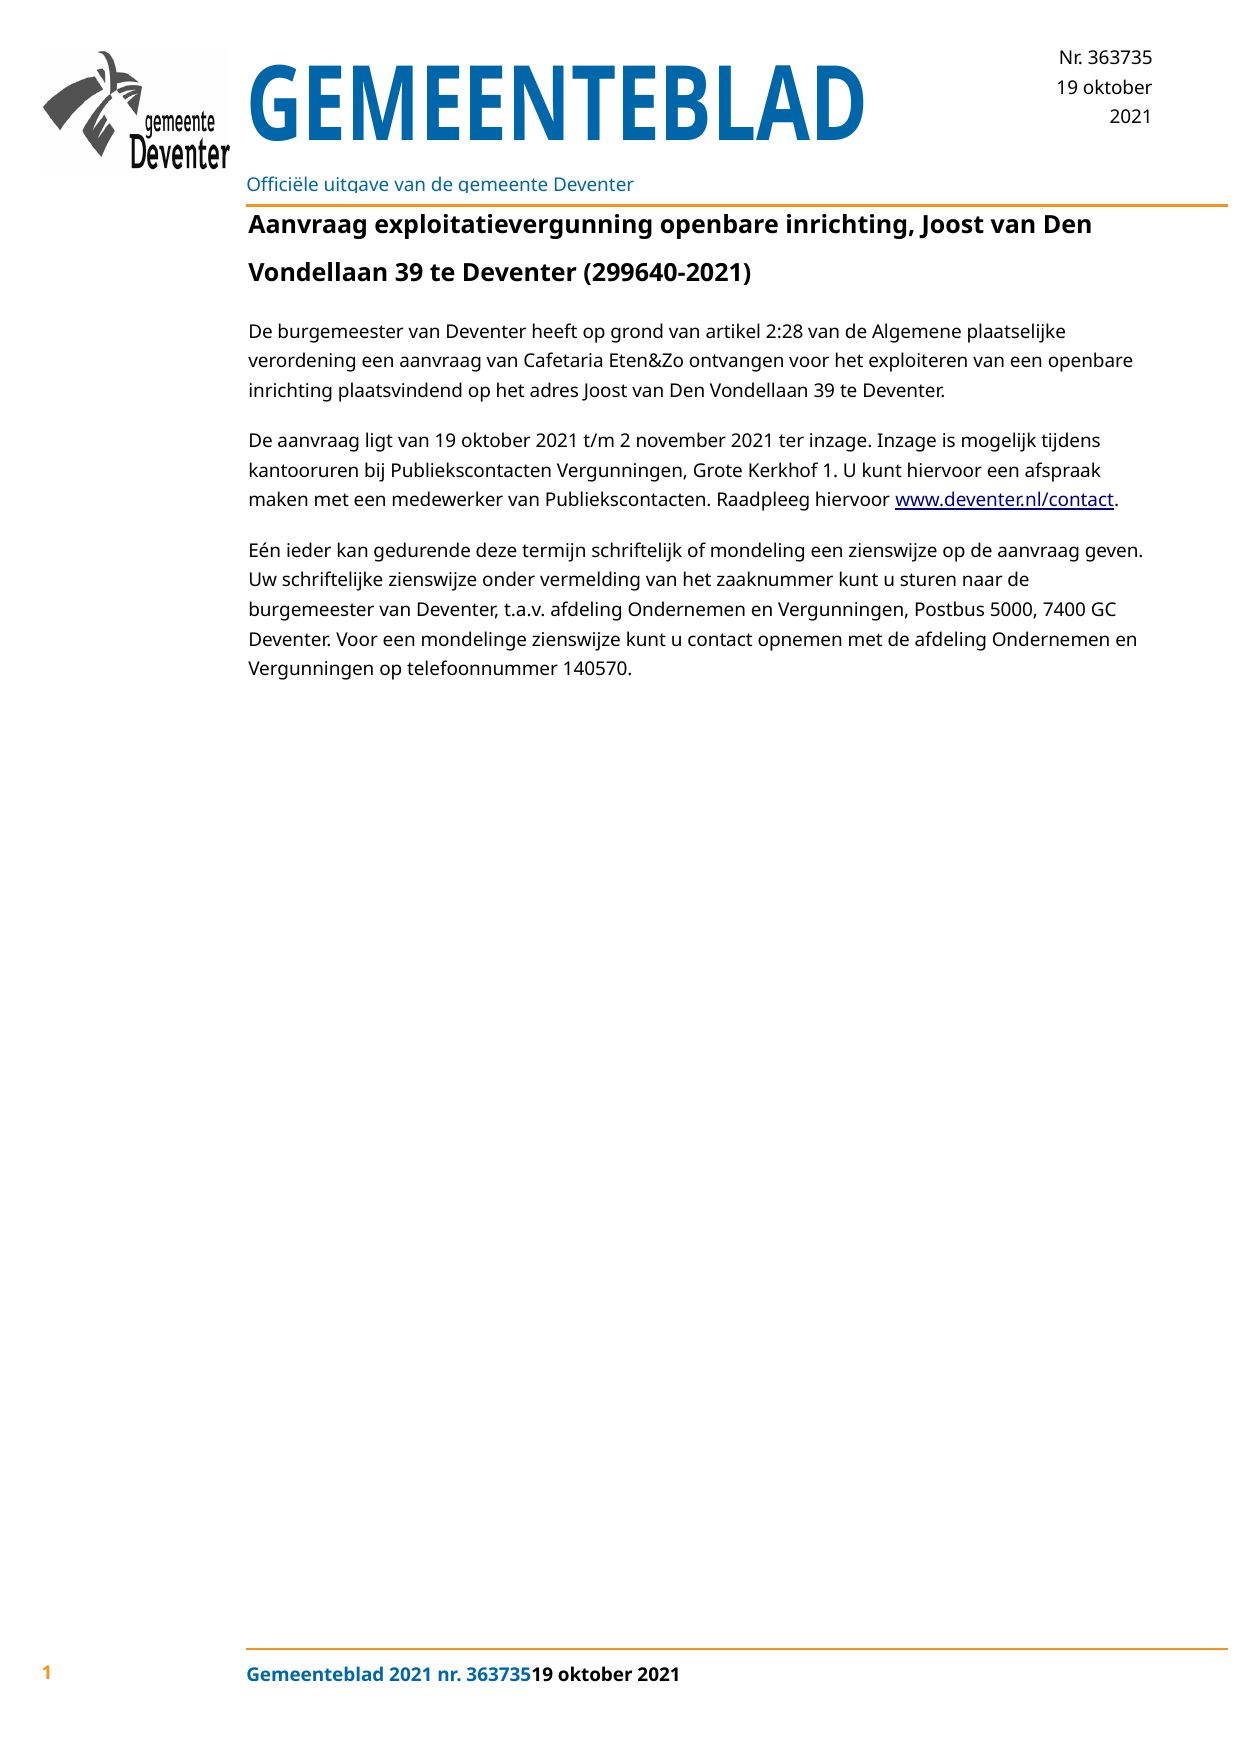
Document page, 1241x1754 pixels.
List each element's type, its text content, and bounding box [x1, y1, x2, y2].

text Aanvraag exploitatievergunning openbare inrichting, Joost van Den Vondellaan 39 te Deventer (299640-2021) [248, 207, 1152, 288]
text De aanvraag ligt van 19 oktober 2021 t/m 2 november 2021 ter inzage. Inzage is mogelijk tijdens kantooruren bij Publiekscontacten Vergunningen, Grote Kerkhof 1. U kunt hiervoor een afspraak maken met een medewerker van Publiekscontacten. Raadpleeg hiervoor www.deventer.nl/contact. [248, 427, 1152, 512]
text De burgemeester van Deventer heeft op grond van artikel 2:28 van de Algemene plaatselijke verordening een aanvraag van Cafetaria Eten&Zo ontvangen voor het exploiteren van een openbare inrichting plaatsvindend op het adres Joost van Den Vondellaan 39 te Deventer. [248, 318, 1152, 403]
text Eén ieder kan gedurende deze termijn schriftelijk of mondeling een zienswijze op de aanvraag geven. Uw schriftelijke zienswijze onder vermelding van het zaaknummer kunt u sturen naar de burgemeester van Deventer, t.a.v. afdeling Ondernemen en Vergunningen, Postbus 5000, 7400 GC Deventer. Voor een mondelinge zienswijze kunt u contact opnemen met de afdeling Ondernemen en Vergunningen op telefoonnummer 140570. [248, 537, 1152, 681]
picture [41, 47, 231, 172]
